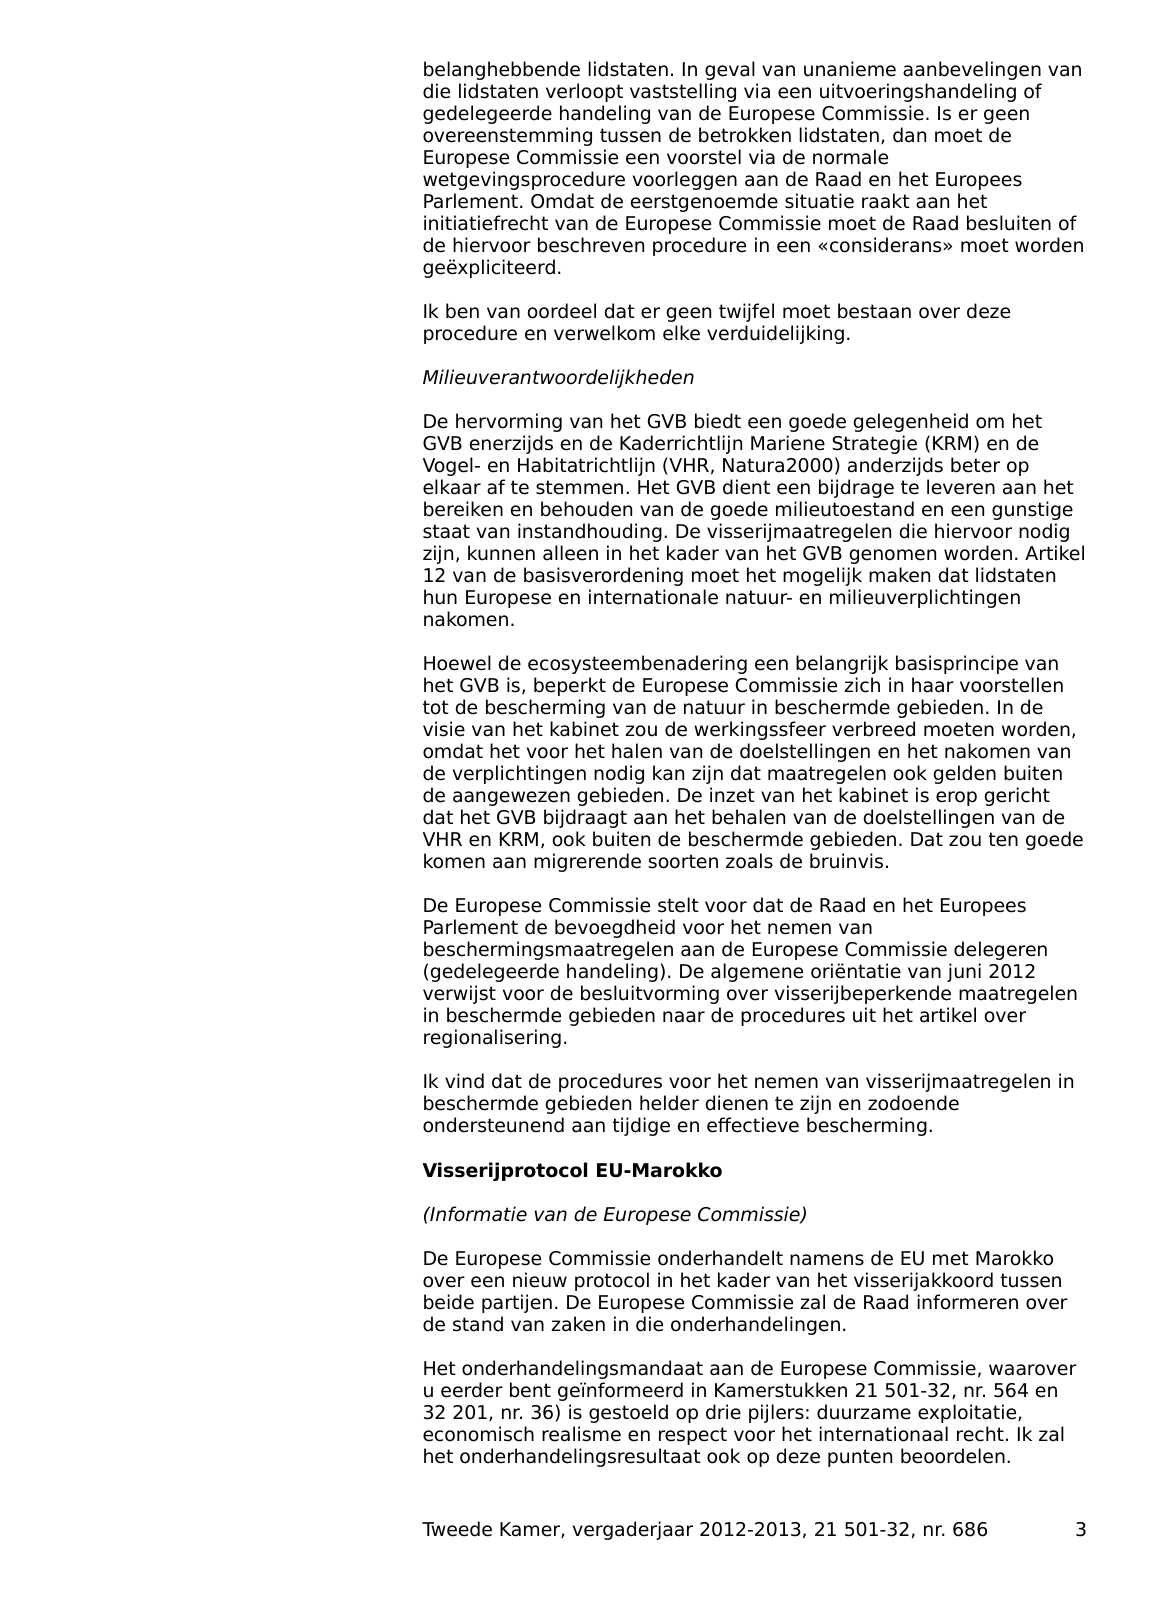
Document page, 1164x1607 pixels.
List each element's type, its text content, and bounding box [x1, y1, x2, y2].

text Ik ben van oordeel dat er geen twijfel moet bestaan over deze procedure en verwelkom elke verduidelijking. [422, 301, 1087, 345]
subtitle (Informatie van de Europese Commissie) [422, 1204, 1087, 1226]
text De Europese Commissie onderhandelt namens de EU met Marokko over een nieuw protocol in het kader van het visserijakkoord tussen beide partijen. De Europese Commissie zal de Raad informeren over de stand van zaken in die onderhandelingen. [422, 1248, 1087, 1336]
subtitle Visserijprotocol EU-Marokko [422, 1159, 1087, 1181]
text belanghebbende lidstaten. In geval van unanieme aanbevelingen van die lidstaten verloopt vaststelling via een uitvoeringshandeling of gedelegeerde handeling van de Europese Commissie. Is er geen overeenstemming tussen de betrokken lidstaten, dan moet de Europese Commissie een voorstel via de normale wetgevingsprocedure voorleggen aan de Raad en het Europees Parlement. Omdat de eerstgenoemde situatie raakt aan het initiatiefrecht van de Europese Commissie moet de Raad besluiten of de hiervoor beschreven procedure in een «considerans» moet worden geëxpliciteerd. [422, 59, 1087, 279]
text Hoewel de ecosysteembenadering een belangrijk basisprincipe van het GVB is, beperkt de Europese Commissie zich in haar voorstellen tot de bescherming van de natuur in beschermde gebieden. In de visie van het kabinet zou de werkingssfeer verbreed moeten worden, omdat het voor het halen van de doelstellingen en het nakomen van de verplichtingen nodig kan zijn dat maatregelen ook gelden buiten de aangewezen gebieden. De inzet van het kabinet is erop gericht dat het GVB bijdraagt aan het behalen van de doelstellingen van de VHR en KRM, ook buiten de beschermde gebieden. Dat zou ten goede komen aan migrerende soorten zoals de bruinvis. [422, 653, 1087, 873]
text De Europese Commissie stelt voor dat de Raad en het Europees Parlement de bevoegdheid voor het nemen van beschermingsmaatregelen aan de Europese Commissie delegeren (gedelegeerde handeling). De algemene oriëntatie van juni 2012 verwijst voor de besluitvorming over visserijbeperkende maatregelen in beschermde gebieden naar de procedures uit het artikel over regionalisering. [422, 895, 1087, 1049]
text Ik vind dat de procedures voor het nemen van visserijmaatregelen in beschermde gebieden helder dienen te zijn en zodoende ondersteunend aan tijdige en effectieve bescherming. [422, 1071, 1087, 1137]
text Het onderhandelingsmandaat aan de Europese Commissie, waarover u eerder bent geïnformeerd in Kamerstukken 21 501-32, nr. 564 en 32 201, nr. 36) is gestoeld op drie pijlers: duurzame exploitatie, economisch realisme en respect voor het internationaal recht. Ik zal het onderhandelingsresultaat ook op deze punten beoordelen. [422, 1358, 1087, 1468]
subtitle Milieuverantwoordelijkheden [422, 367, 1087, 389]
text De hervorming van het GVB biedt een goede gelegenheid om het GVB enerzijds en de Kaderrichtlijn Mariene Strategie (KRM) en de Vogel- en Habitatrichtlijn (VHR, Natura2000) anderzijds beter op elkaar af te stemmen. Het GVB dient een bijdrage te leveren aan het bereiken en behouden van de goede milieutoestand en een gunstige staat van instandhouding. De visserijmaatregelen die hiervoor nodig zijn, kunnen alleen in het kader van het GVB genomen worden. Artikel 12 van de basisverordening moet het mogelijk maken dat lidstaten hun Europese en internationale natuur- en milieuverplichtingen nakomen. [422, 411, 1087, 631]
